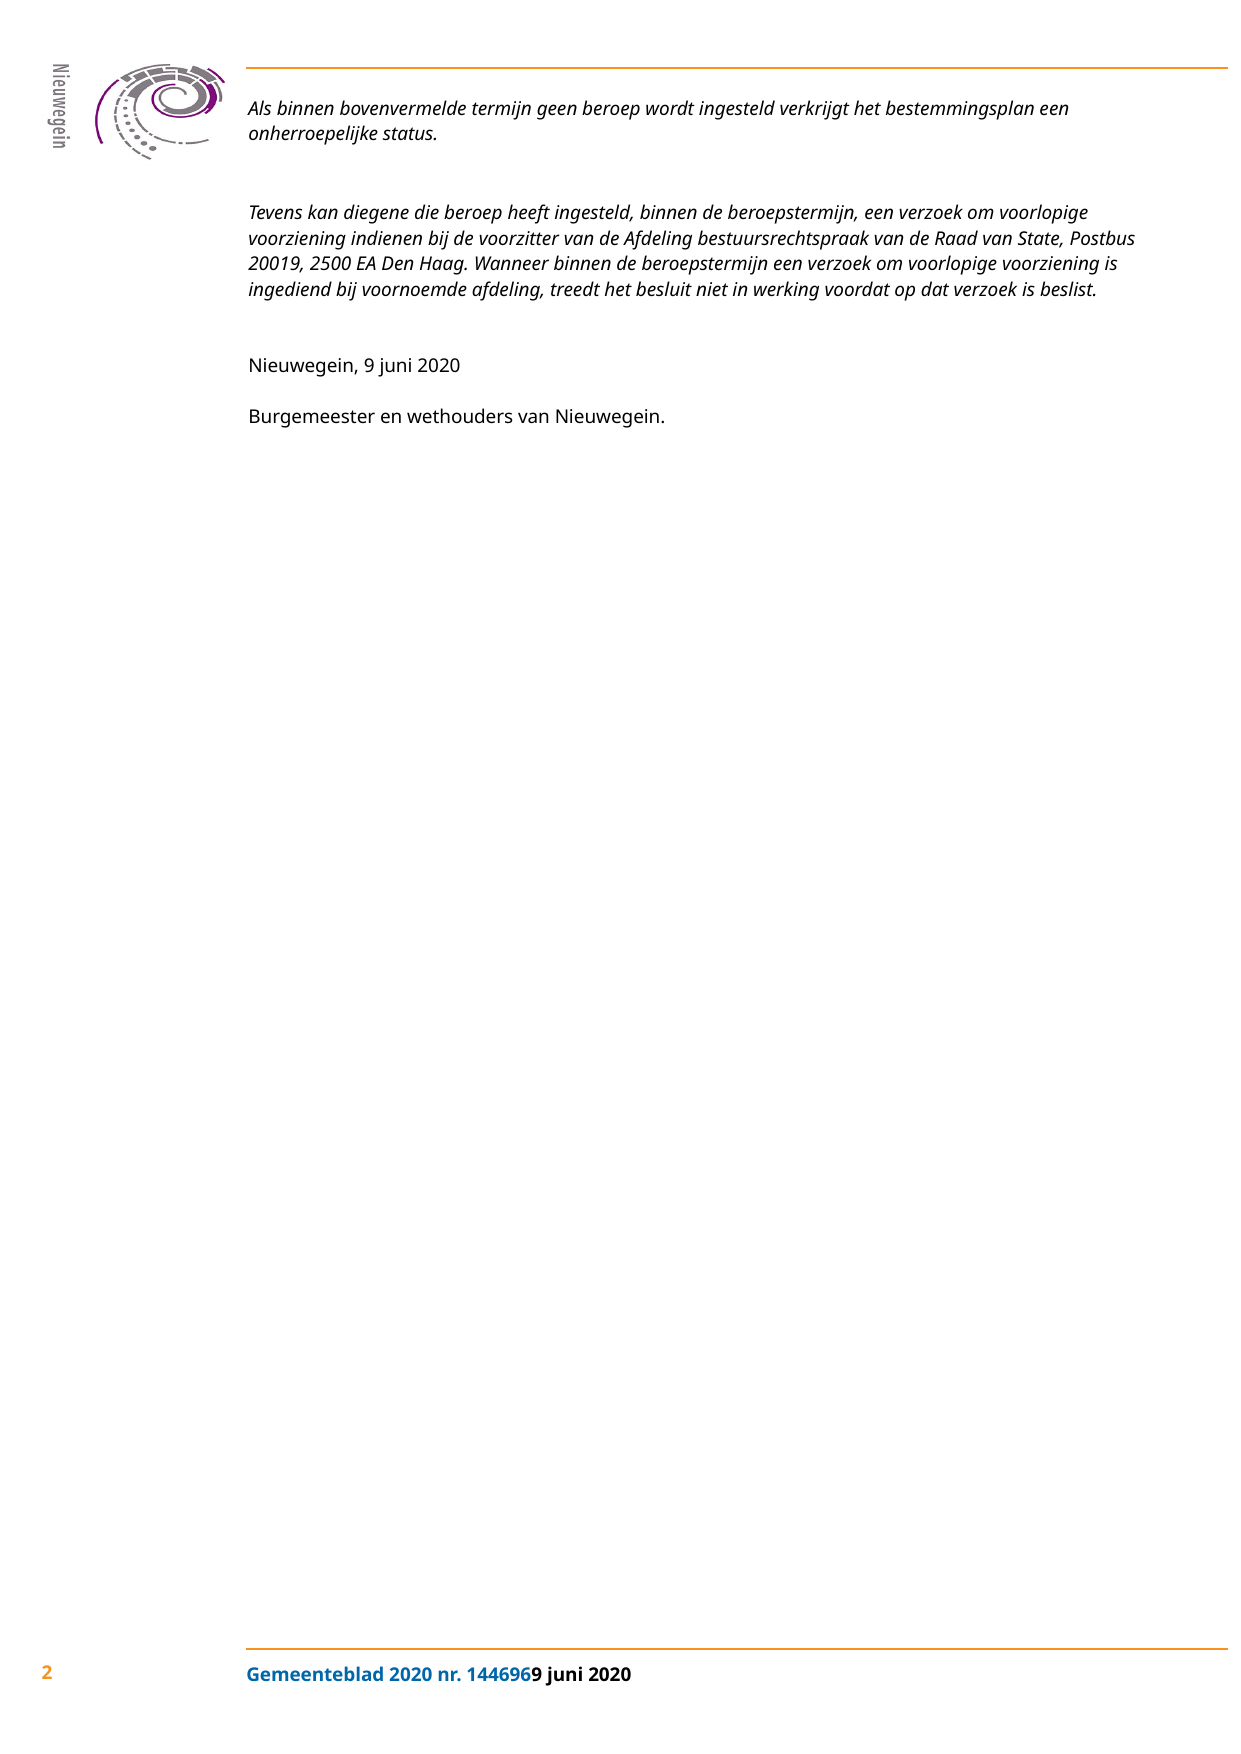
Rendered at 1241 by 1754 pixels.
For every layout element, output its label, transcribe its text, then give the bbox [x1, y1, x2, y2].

text Als binnen bovenvermelde termijn geen beroep wordt ingesteld verkrijgt het bestemmingsplan een onherroepelijke status. [248, 95, 1152, 146]
text Tevens kan diegene die beroep heeft ingesteld, binnen de beroepstermijn, een verzoek om voorlopige voorziening indienen bij de voorzitter van de Afdeling bestuursrechtspraak van de Raad van State, Postbus 20019, 2500 EA Den Haag. Wanneer binnen de beroepstermijn een verzoek om voorlopige voorziening is ingediend bij voornoemde afdeling, treedt het besluit niet in werking voordat op dat verzoek is beslist. [248, 199, 1152, 302]
picture [41, 47, 231, 172]
text Nieuwegein, 9 juni 2020 [248, 352, 1152, 378]
text Burgemeester en wethouders van Nieuwegein. [248, 403, 1152, 428]
